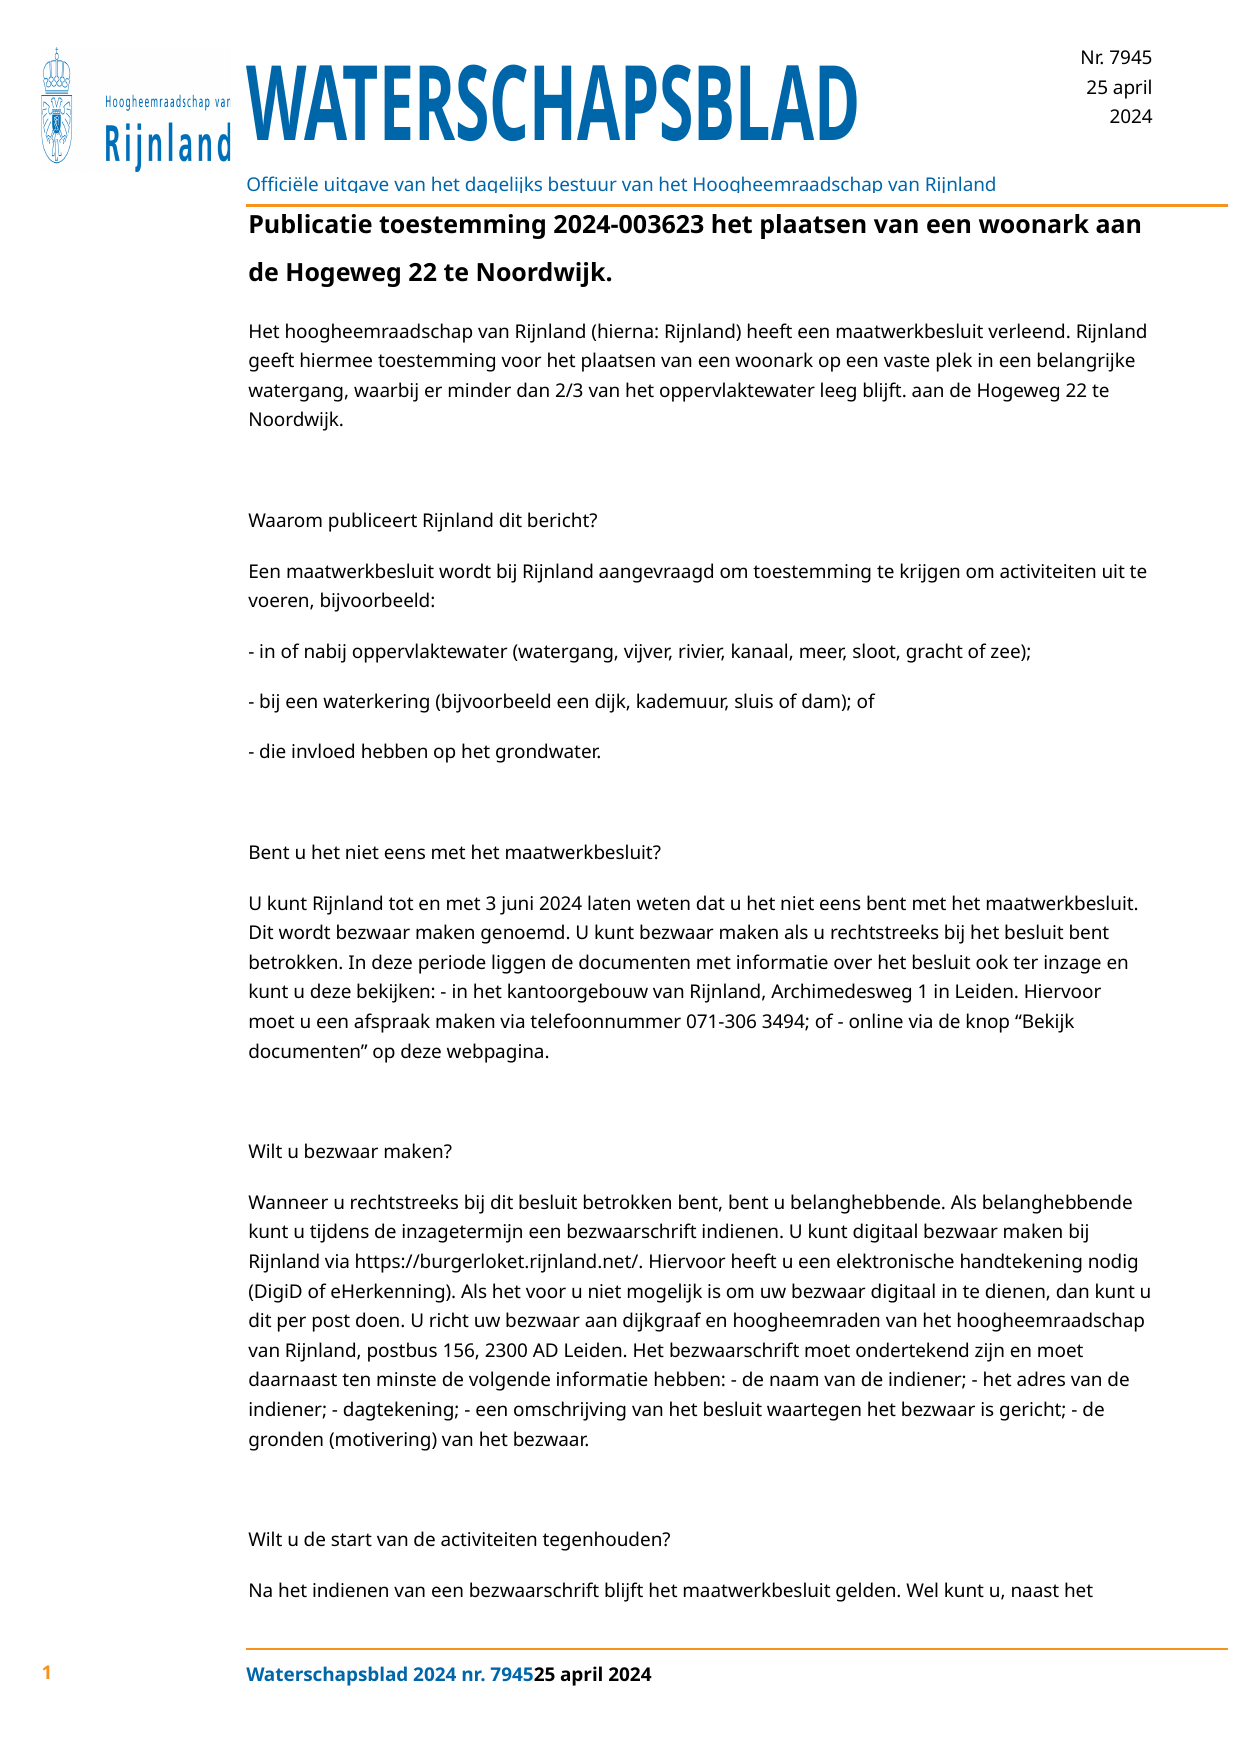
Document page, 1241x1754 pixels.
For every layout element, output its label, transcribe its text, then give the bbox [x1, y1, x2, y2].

text - die invloed hebben op het grondwater. [248, 739, 1152, 764]
text Een maatwerkbesluit wordt bij Rijnland aangevraagd om toestemming te krijgen om activiteiten uit te voeren, bijvoorbeeld: [248, 558, 1152, 613]
text U kunt Rijnland tot en met 3 juni 2024 laten weten dat u het niet eens bent met het maatwerkbesluit. Dit wordt bezwaar maken genoemd. U kunt bezwaar maken als u rechtstreeks bij het besluit bent betrokken. In deze periode liggen de documenten met informatie over het besluit ook ter inzage en kunt u deze bekijken: - in het kantoorgebouw van Rijnland, Archimedesweg 1 in Leiden. Hiervoor moet u een afspraak maken via telefoonnummer 071-306 3494; of - online via de knop “Bekijk documenten” op deze webpagina. [248, 890, 1152, 1064]
text - bij een waterkering (bijvoorbeeld een dijk, kademuur, sluis of dam); of [248, 688, 1152, 714]
text Wilt u bezwaar maken? [248, 1139, 1152, 1164]
text Na het indienen van een bezwaarschrift blijft het maatwerkbesluit gelden. Wel kunt u, naast het [248, 1577, 1152, 1603]
text - in of nabij oppervlaktewater (watergang, vijver, rivier, kanaal, meer, sloot, gracht of zee); [248, 638, 1152, 664]
text Het hoogheemraadschap van Rijnland (hierna: Rijnland) heeft een maatwerkbesluit verleend. Rijnland geeft hiermee toestemming voor het plaatsen van een woonark op een vaste plek in een belangrijke watergang, waarbij er minder dan 2/3 van het oppervlaktewater leeg blijft. aan de Hogeweg 22 te Noordwijk. [248, 318, 1152, 432]
text Bent u het niet eens met het maatwerkbesluit? [248, 839, 1152, 865]
picture [41, 47, 231, 172]
text Wilt u de start van de activiteiten tegenhouden? [248, 1527, 1152, 1552]
text Wanneer u rechtstreeks bij dit besluit betrokken bent, bent u belanghebbende. Als belanghebbende kunt u tijdens de inzagetermijn een bezwaarschrift indienen. U kunt digitaal bezwaar maken bij Rijnland via https://burgerloket.rijnland.net/. Hiervoor heeft u een elektronische handtekening nodig (DigiD of eHerkenning). Als het voor u niet mogelijk is om uw bezwaar digitaal in te dienen, dan kunt u dit per post doen. U richt uw bezwaar aan dijkgraaf en hoogheemraden van het hoogheemraadschap van Rijnland, postbus 156, 2300 AD Leiden. Het bezwaarschrift moet ondertekend zijn en moet daarnaast ten minste de volgende informatie hebben: - de naam van de indiener; - het adres van de indiener; - dagtekening; - een omschrijving van het besluit waartegen het bezwaar is gericht; - de gronden (motivering) van het bezwaar. [248, 1189, 1152, 1452]
text Publicatie toestemming 2024-003623 het plaatsen van een woonark aan de Hogeweg 22 te Noordwijk. [248, 207, 1152, 288]
text Waarom publiceert Rijnland dit bericht? [248, 507, 1152, 533]
